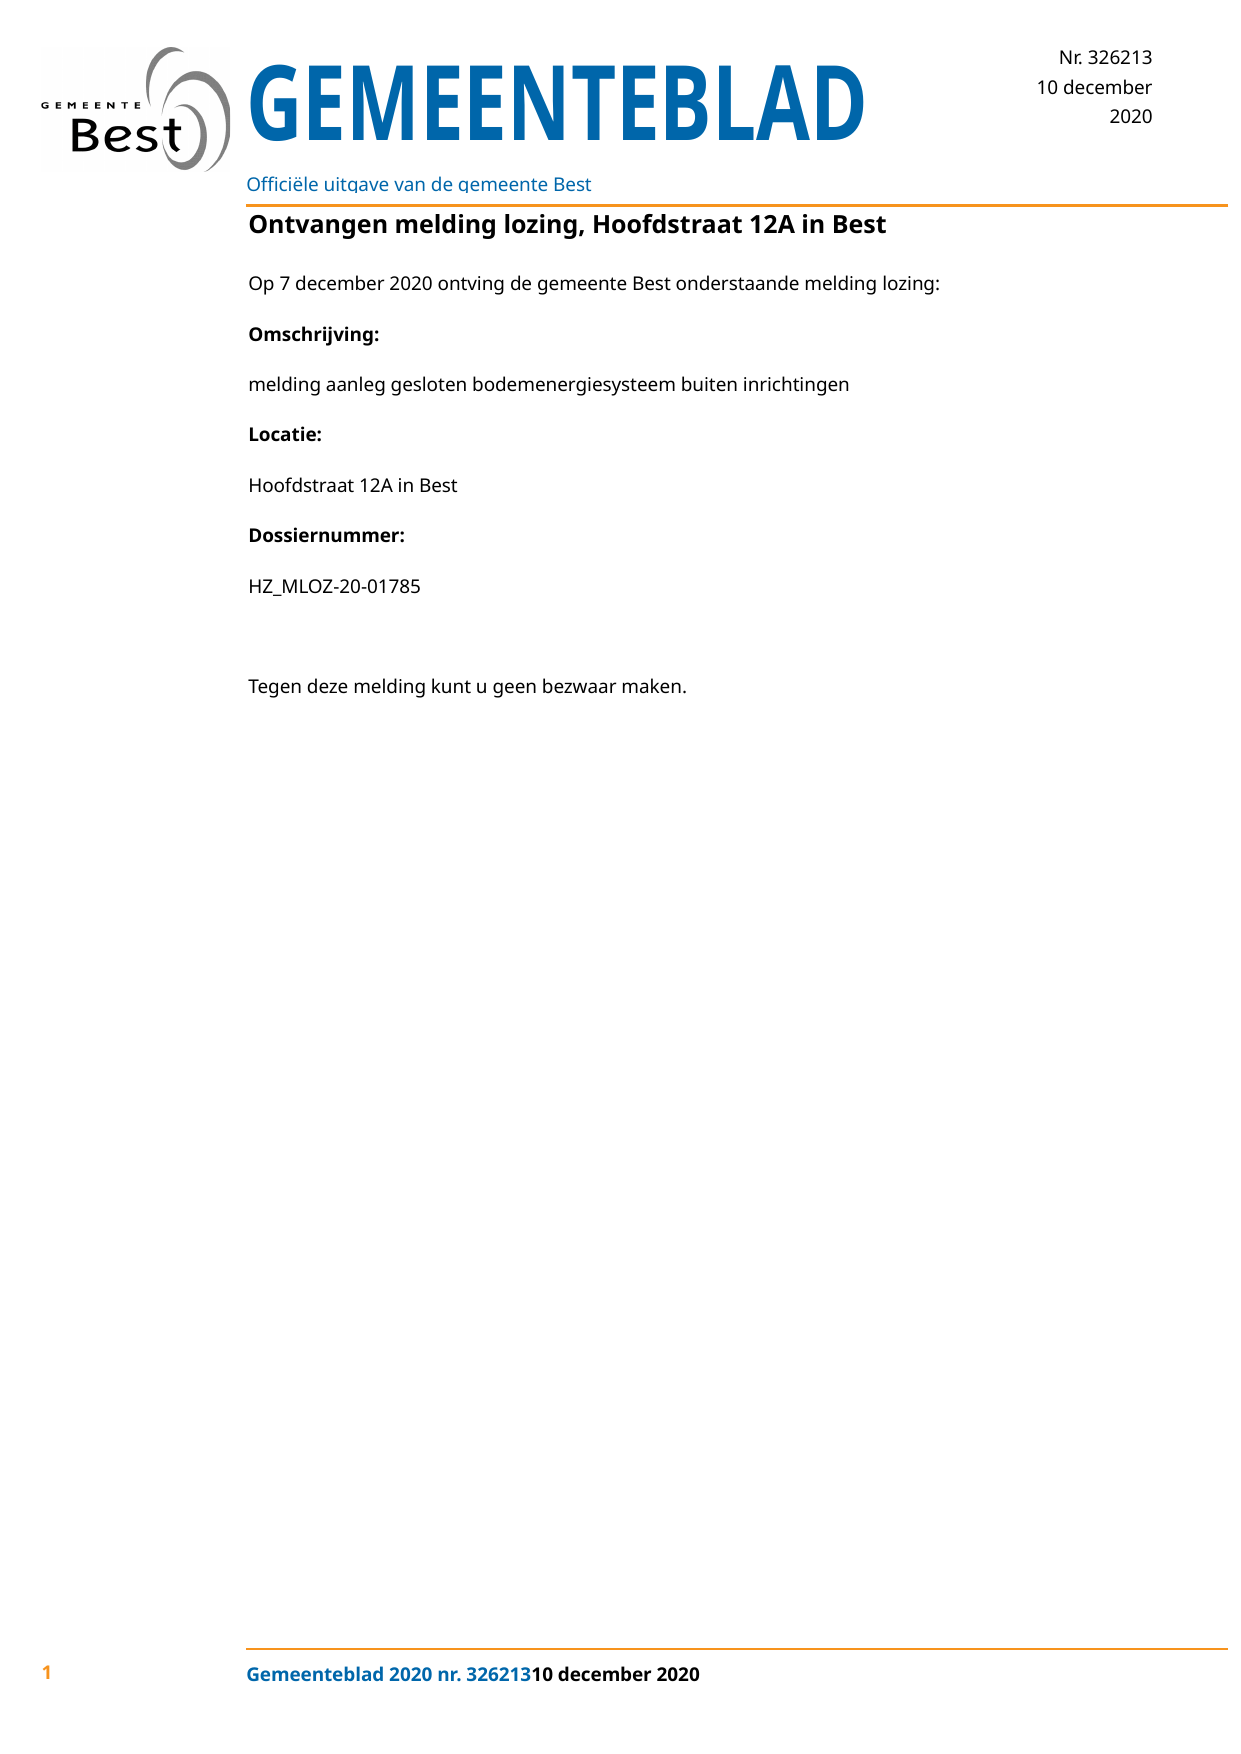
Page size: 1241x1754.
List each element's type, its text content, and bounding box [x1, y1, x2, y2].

text Locatie: [248, 422, 1152, 447]
picture [41, 47, 231, 172]
text Tegen deze melding kunt u geen bezwaar maken. [248, 674, 1152, 699]
text melding aanleg gesloten bodemenergiesysteem buiten inrichtingen [248, 371, 1152, 397]
text Ontvangen melding lozing, Hoofdstraat 12A in Best [248, 207, 1152, 241]
text Dossiernummer: [248, 522, 1152, 548]
text Hoofdstraat 12A in Best [248, 472, 1152, 498]
text Omschrijving: [248, 321, 1152, 346]
text HZ_MLOZ-20-01785 [248, 573, 1152, 598]
text Op 7 december 2020 ontving de gemeente Best onderstaande melding lozing: [248, 270, 1152, 296]
